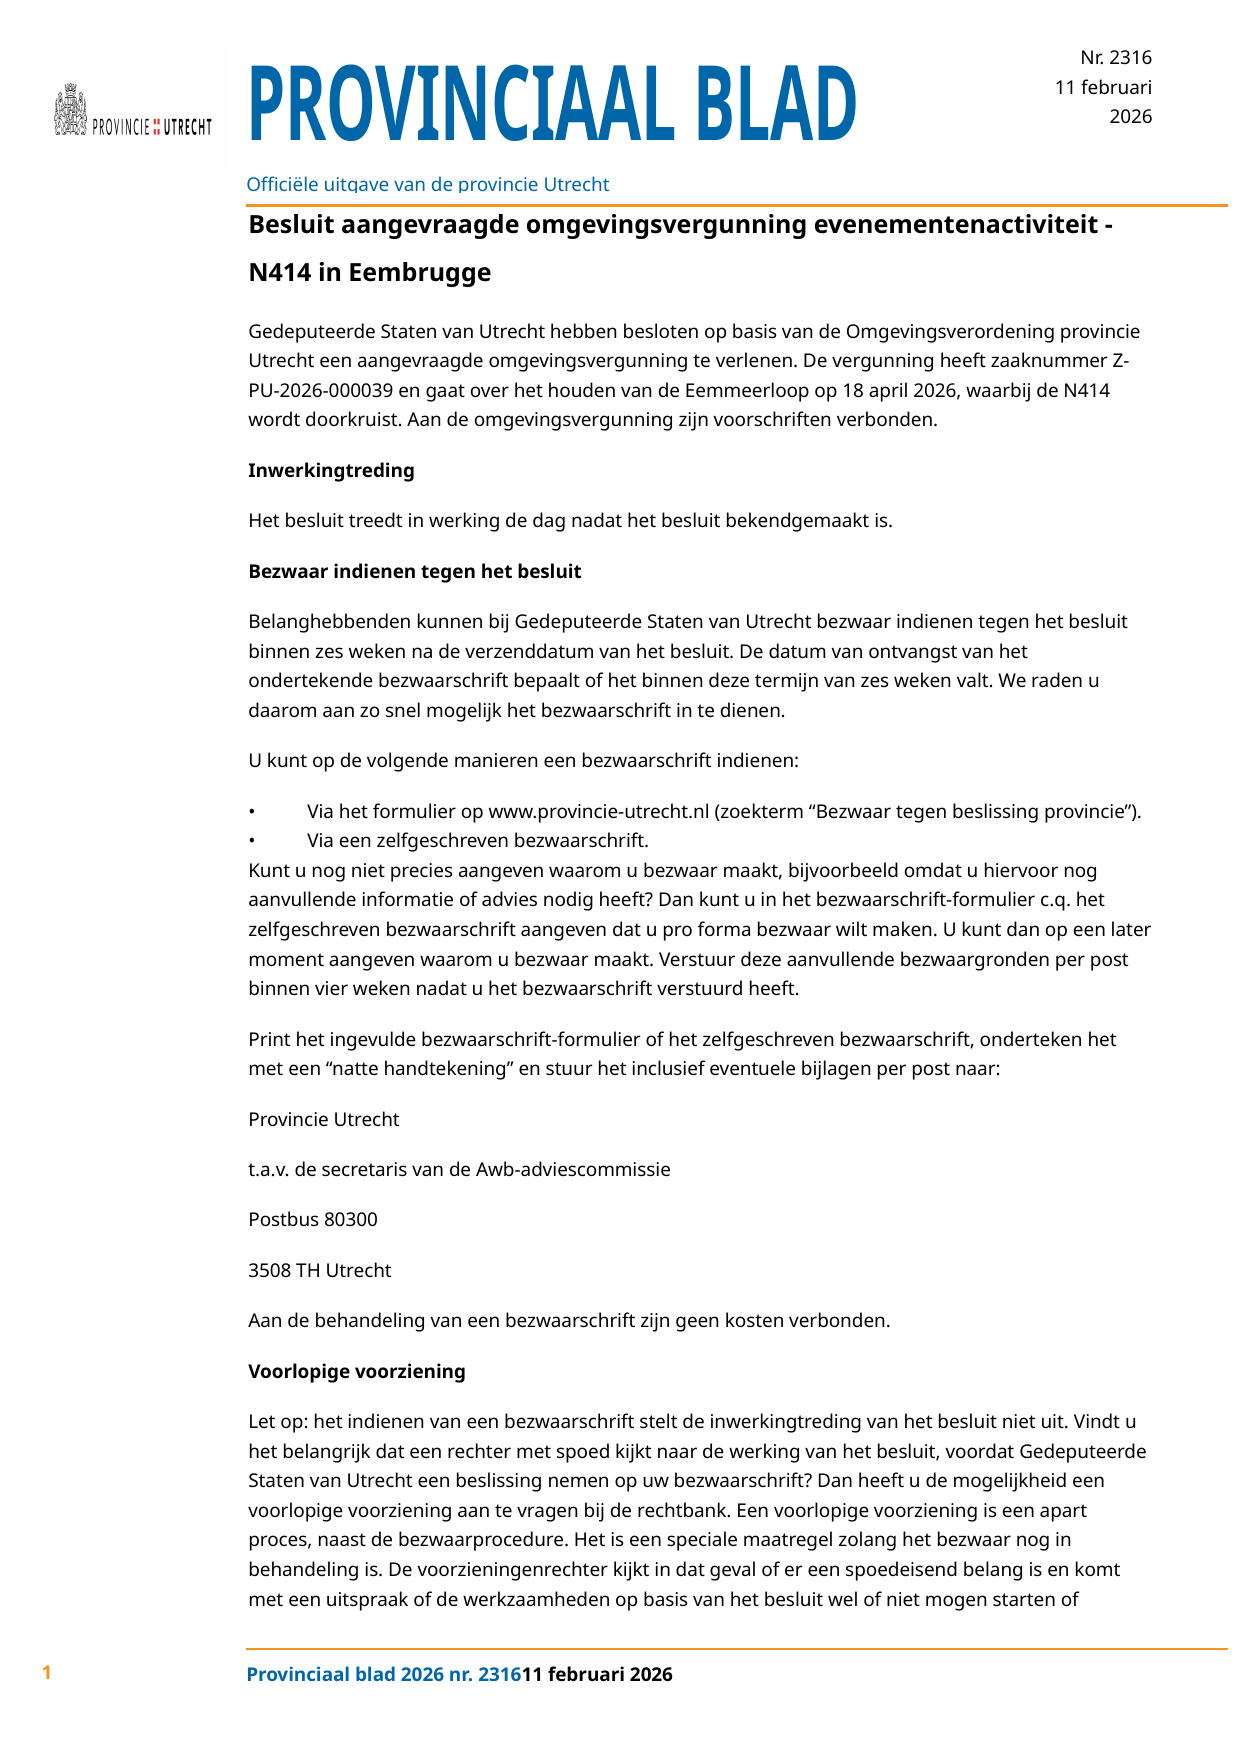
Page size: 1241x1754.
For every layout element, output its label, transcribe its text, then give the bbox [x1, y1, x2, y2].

list Via het formulier op www.provincie-utrecht.nl (zoekterm “Bezwaar tegen beslissing provincie”). [248, 798, 1152, 824]
list Via een zelfgeschreven bezwaarschrift. [248, 827, 1152, 853]
text t.a.v. de secretaris van de Awb-adviescommissie [248, 1156, 1152, 1182]
text Gedeputeerde Staten van Utrecht hebben besloten op basis van de Omgevingsverordening provincie Utrecht een aangevraagde omgevingsvergunning te verlenen. De vergunning heeft zaaknummer Z-PU-2026-000039 en gaat over het houden van de Eemmeerloop op 18 april 2026, waarbij de N414 wordt doorkruist. Aan de omgevingsvergunning zijn voorschriften verbonden. [248, 318, 1152, 432]
text Het besluit treedt in werking de dag nadat het besluit bekendgemaakt is. [248, 507, 1152, 533]
text Voorlopige voorziening [248, 1358, 1152, 1384]
text Print het ingevulde bezwaarschrift-formulier of het zelfgeschreven bezwaarschrift, onderteken het met een “natte handtekening” en stuur het inclusief eventuele bijlagen per post naar: [248, 1026, 1152, 1081]
text Provincie Utrecht [248, 1106, 1152, 1132]
text Kunt u nog niet precies aangeven waarom u bezwaar maakt, bijvoorbeeld omdat u hiervoor nog aanvullende informatie of advies nodig heeft? Dan kunt u in het bezwaarschrift-formulier c.q. het zelfgeschreven bezwaarschrift aangeven dat u pro forma bezwaar wilt maken. U kunt dan op een later moment aangeven waarom u bezwaar maakt. Verstuur deze aanvullende bezwaargronden per post binnen vier weken nadat u het bezwaarschrift verstuurd heeft. [248, 857, 1152, 1001]
text Belanghebbenden kunnen bij Gedeputeerde Staten van Utrecht bezwaar indienen tegen het besluit binnen zes weken na de verzenddatum van het besluit. De datum van ontvangst van het ondertekende bezwaarschrift bepaalt of het binnen deze termijn van zes weken valt. We raden u daarom aan zo snel mogelijk het bezwaarschrift in te dienen. [248, 608, 1152, 723]
text Bezwaar indienen tegen het besluit [248, 558, 1152, 584]
text Besluit aangevraagde omgevingsvergunning evenementenactiviteit - N414 in Eembrugge [248, 207, 1152, 288]
text 3508 TH Utrecht [248, 1257, 1152, 1283]
text U kunt op de volgende manieren een bezwaarschrift indienen: [248, 747, 1152, 773]
text Inwerkingtreding [248, 457, 1152, 483]
text Aan de behandeling van een bezwaarschrift zijn geen kosten verbonden. [248, 1307, 1152, 1333]
text Postbus 80300 [248, 1207, 1152, 1232]
text Let op: het indienen van een bezwaarschrift stelt de inwerkingtreding van het besluit niet uit. Vindt u het belangrijk dat een rechter met spoed kijkt naar de werking van het besluit, voordat Gedeputeerde Staten van Utrecht een beslissing nemen op uw bezwaarschrift? Dan heeft u de mogelijkheid een voorlopige voorziening aan te vragen bij de rechtbank. Een voorlopige voorziening is een apart proces, naast de bezwaarprocedure. Het is een speciale maatregel zolang het bezwaar nog in behandeling is. De voorzieningenrechter kijkt in dat geval of er een spoedeisend belang is en komt met een uitspraak of de werkzaamheden op basis van het besluit wel of niet mogen starten of [248, 1408, 1152, 1612]
picture [41, 47, 231, 172]
